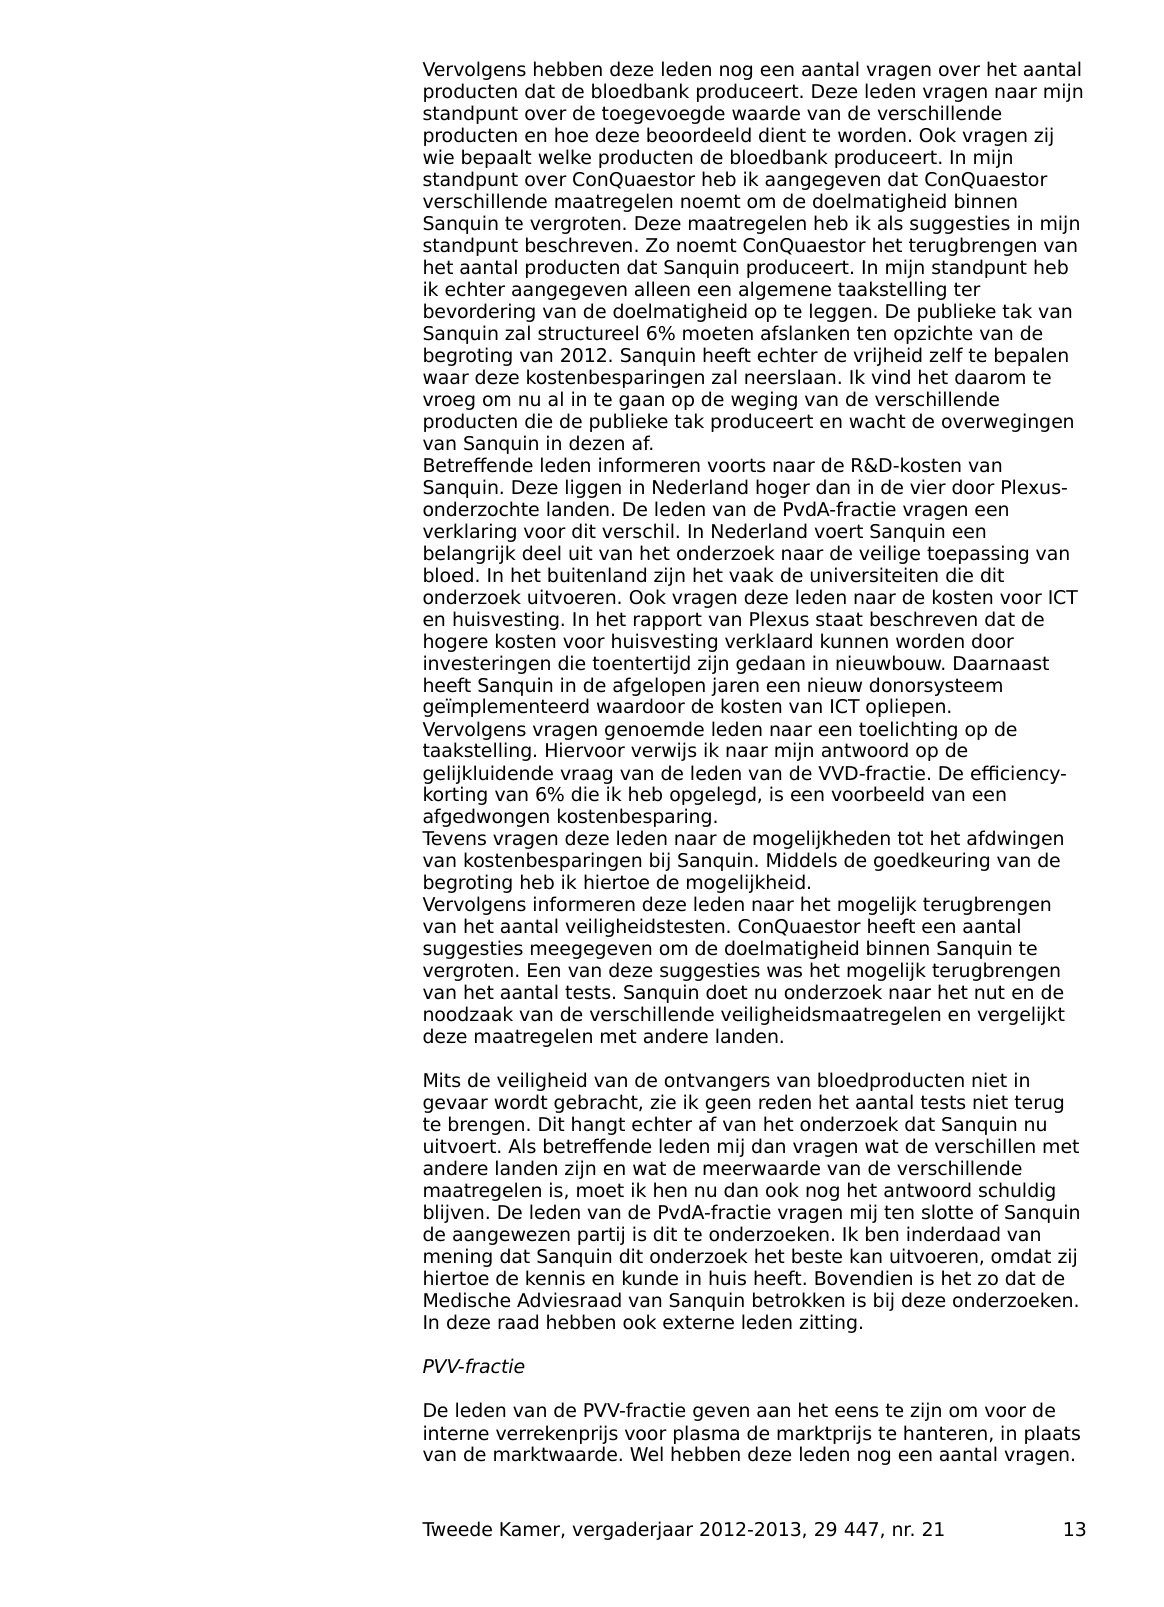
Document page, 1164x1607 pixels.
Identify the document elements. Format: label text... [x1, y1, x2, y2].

text Vervolgens vragen genoemde leden naar een toelichting op de taakstelling. Hiervoor verwijs ik naar mijn antwoord op de gelijkluidende vraag van de leden van de VVD-fractie. De efficiency-korting van 6% die ik heb opgelegd, is een voorbeeld van een afgedwongen kostenbesparing. [422, 718, 1087, 828]
text Mits de veiligheid van de ontvangers van bloedproducten niet in gevaar wordt gebracht, zie ik geen reden het aantal tests niet terug te brengen. Dit hangt echter af van het onderzoek dat Sanquin nu uitvoert. Als betreffende leden mij dan vragen wat de verschillen met andere landen zijn en wat de meerwaarde van de verschillende maatregelen is, moet ik hen nu dan ook nog het antwoord schuldig blijven. De leden van de PvdA-fractie vragen mij ten slotte of Sanquin de aangewezen partij is dit te onderzoeken. Ik ben inderdaad van mening dat Sanquin dit onderzoek het beste kan uitvoeren, omdat zij hiertoe de kennis en kunde in huis heeft. Bovendien is het zo dat de Medische Adviesraad van Sanquin betrokken is bij deze onderzoeken. In deze raad hebben ook externe leden zitting. [422, 1070, 1087, 1334]
subtitle PVV-fractie [422, 1356, 1087, 1378]
text Vervolgens hebben deze leden nog een aantal vragen over het aantal producten dat de bloedbank produceert. Deze leden vragen naar mijn standpunt over de toegevoegde waarde van de verschillende producten en hoe deze beoordeeld dient te worden. Ook vragen zij wie bepaalt welke producten de bloedbank produceert. In mijn standpunt over ConQuaestor heb ik aangegeven dat ConQuaestor verschillende maatregelen noemt om de doelmatigheid binnen Sanquin te vergroten. Deze maatregelen heb ik als suggesties in mijn standpunt beschreven. Zo noemt ConQuaestor het terugbrengen van het aantal producten dat Sanquin produceert. In mijn standpunt heb ik echter aangegeven alleen een algemene taakstelling ter bevordering van de doelmatigheid op te leggen. De publieke tak van Sanquin zal structureel 6% moeten afslanken ten opzichte van de begroting van 2012. Sanquin heeft echter de vrijheid zelf te bepalen waar deze kostenbesparingen zal neerslaan. Ik vind het daarom te vroeg om nu al in te gaan op de weging van de verschillende producten die de publieke tak produceert en wacht de overwegingen van Sanquin in dezen af. [422, 59, 1087, 455]
text De leden van de PVV-fractie geven aan het eens te zijn om voor de interne verrekenprijs voor plasma de marktprijs te hanteren, in plaats van de marktwaarde. Wel hebben deze leden nog een aantal vragen. [422, 1400, 1087, 1466]
text Betreffende leden informeren voorts naar de R&D-kosten van Sanquin. Deze liggen in Nederland hoger dan in de vier door Plexus-onderzochte landen. De leden van de PvdA-fractie vragen een verklaring voor dit verschil. In Nederland voert Sanquin een belangrijk deel uit van het onderzoek naar de veilige toepassing van bloed. In het buitenland zijn het vaak de universiteiten die dit onderzoek uitvoeren. Ook vragen deze leden naar de kosten voor ICT en huisvesting. In het rapport van Plexus staat beschreven dat de hogere kosten voor huisvesting verklaard kunnen worden door investeringen die toentertijd zijn gedaan in nieuwbouw. Daarnaast heeft Sanquin in de afgelopen jaren een nieuw donorsysteem geïmplementeerd waardoor de kosten van ICT opliepen. [422, 455, 1087, 718]
text Vervolgens informeren deze leden naar het mogelijk terugbrengen van het aantal veiligheidstesten. ConQuaestor heeft een aantal suggesties meegegeven om de doelmatigheid binnen Sanquin te vergroten. Een van deze suggesties was het mogelijk terugbrengen van het aantal tests. Sanquin doet nu onderzoek naar het nut en de noodzaak van de verschillende veiligheidsmaatregelen en vergelijkt deze maatregelen met andere landen. [422, 894, 1087, 1048]
text Tevens vragen deze leden naar de mogelijkheden tot het afdwingen van kostenbesparingen bij Sanquin. Middels de goedkeuring van de begroting heb ik hiertoe de mogelijkheid. [422, 828, 1087, 894]
